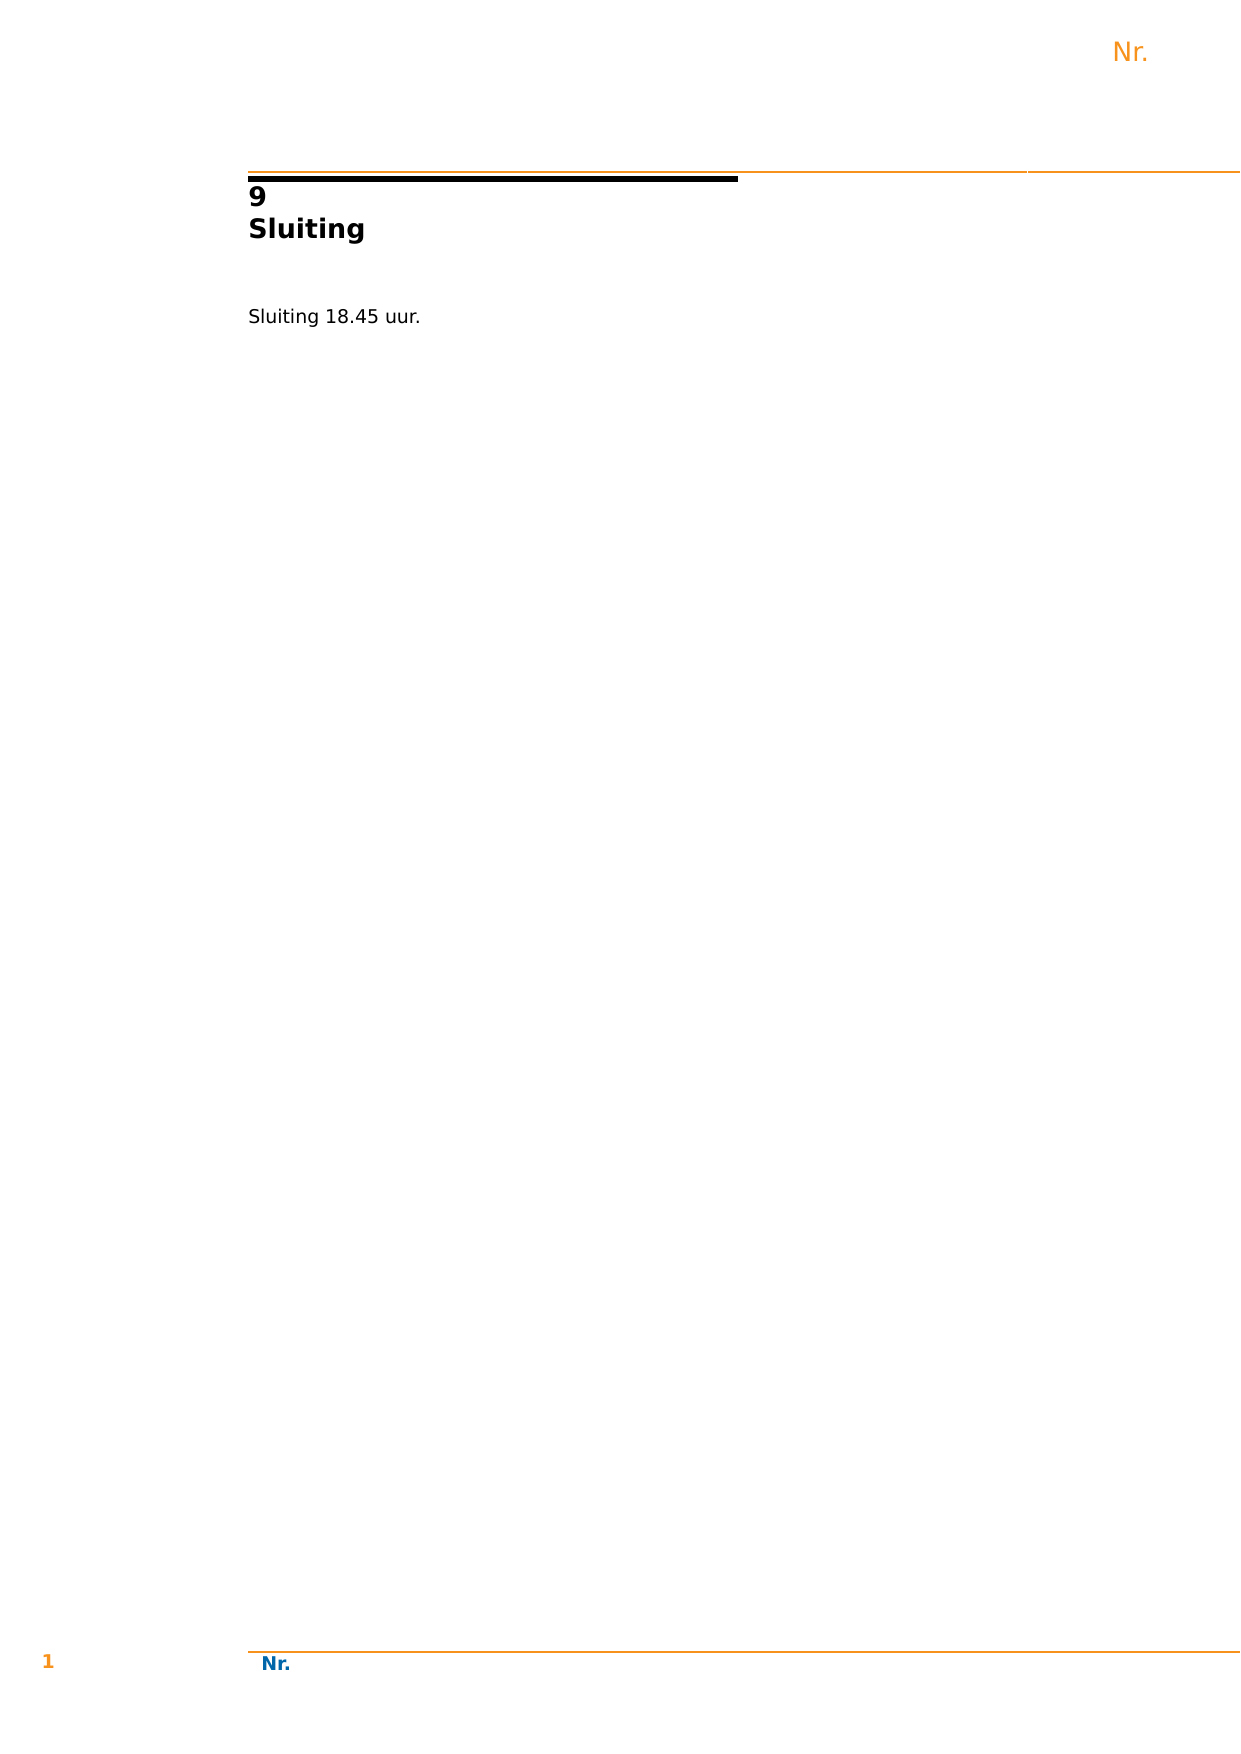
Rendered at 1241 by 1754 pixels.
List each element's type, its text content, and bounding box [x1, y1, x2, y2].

text Sluiting 18.45 uur. [248, 306, 691, 328]
title 9 Sluiting [248, 182, 691, 244]
